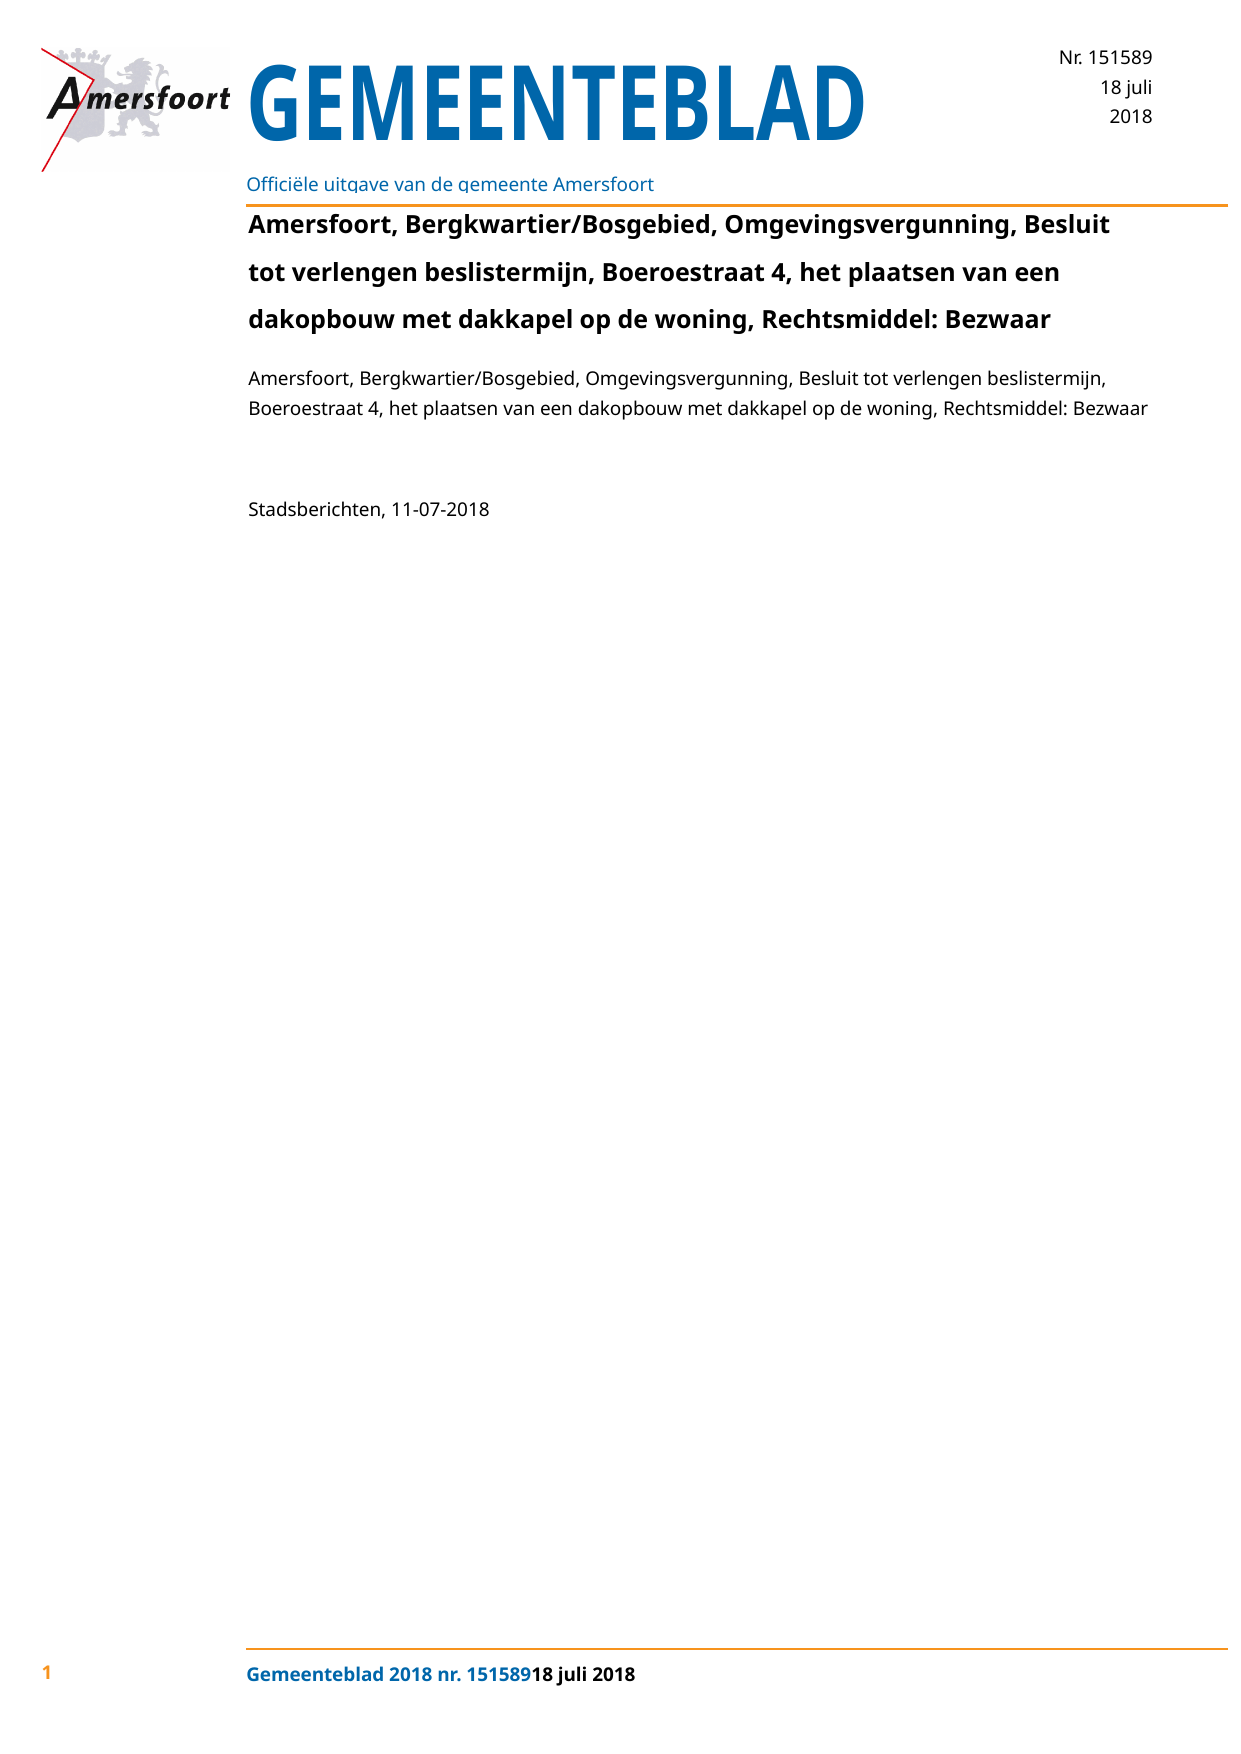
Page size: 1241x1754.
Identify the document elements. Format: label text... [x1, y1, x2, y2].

text Stadsberichten, 11-07-2018 [248, 496, 1152, 522]
text Amersfoort, Bergkwartier/Bosgebied, Omgevingsvergunning, Besluit tot verlengen beslistermijn, Boeroestraat 4, het plaatsen van een dakopbouw met dakkapel op de woning, Rechtsmiddel: Bezwaar [248, 366, 1152, 421]
picture [41, 47, 231, 172]
text Amersfoort, Bergkwartier/Bosgebied, Omgevingsvergunning, Besluit tot verlengen beslistermijn, Boeroestraat 4, het plaatsen van een dakopbouw met dakkapel op de woning, Rechtsmiddel: Bezwaar [248, 207, 1152, 336]
